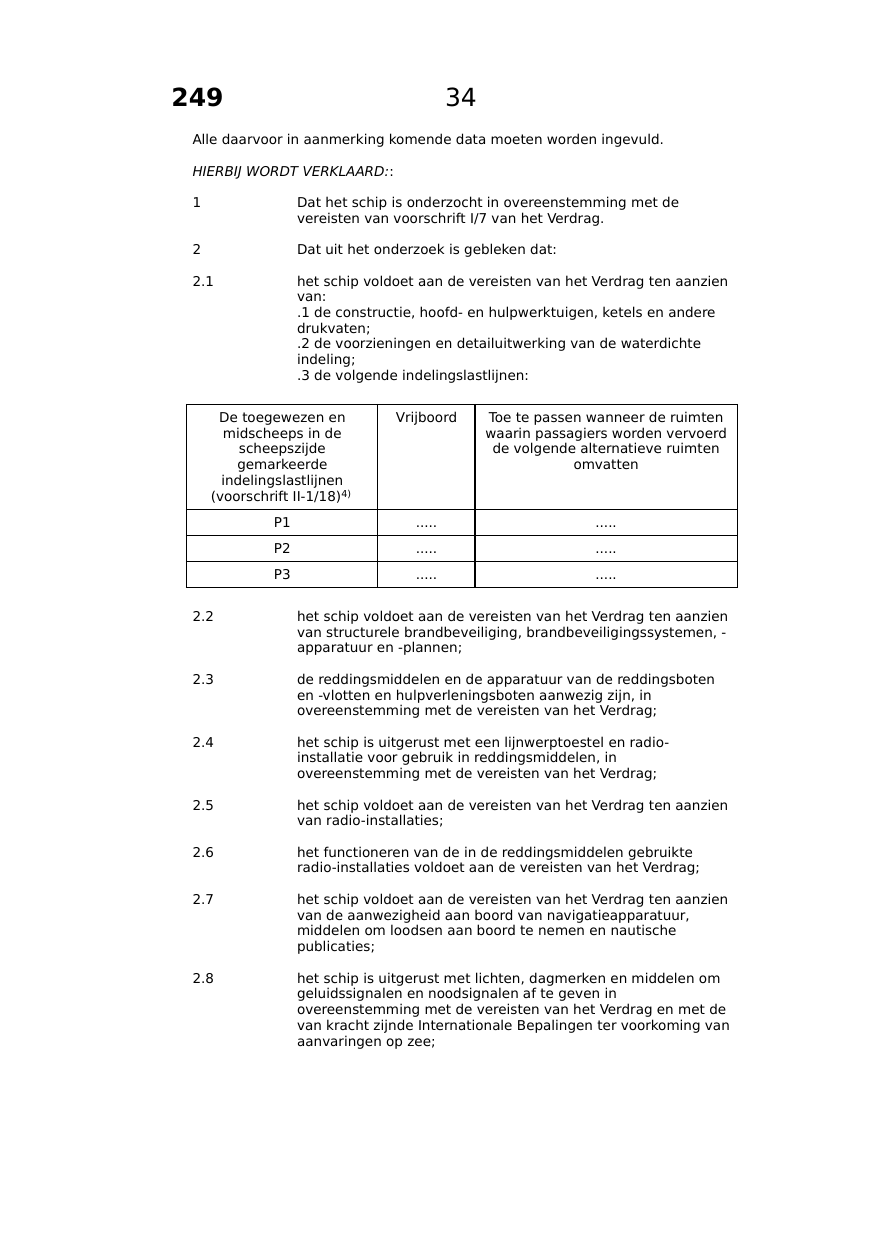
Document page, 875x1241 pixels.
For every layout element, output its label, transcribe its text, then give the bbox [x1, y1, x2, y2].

table_cell [378, 876, 406, 892]
table_cell [171, 195, 186, 226]
table_cell [738, 561, 756, 587]
table_cell [186, 148, 291, 163]
table_cell [171, 258, 186, 273]
table_cell [558, 656, 737, 672]
table_cell Alle daarvoor in aanmerking komende data moeten worden ingevuld. [186, 132, 737, 148]
table_cell [186, 782, 291, 797]
table_cell 1 [186, 195, 291, 226]
table_cell [737, 656, 756, 672]
table_cell [475, 656, 558, 672]
table_cell [737, 242, 756, 258]
table_cell [737, 148, 756, 163]
table_cell [291, 384, 378, 404]
table_cell [291, 955, 378, 970]
table_cell [378, 588, 406, 609]
table_cell [737, 258, 756, 273]
table_cell [475, 179, 558, 195]
table_cell [737, 163, 756, 179]
table_cell [171, 845, 186, 876]
table_cell [171, 609, 186, 656]
table_cell Vrijboord [378, 405, 474, 509]
table_cell [171, 561, 186, 587]
table_cell .1 de constructie, hoofd- en hulpwerktuigen, ketels en andere drukvaten; [291, 305, 737, 336]
table_cell [406, 782, 475, 797]
table_cell [291, 782, 378, 797]
table_cell [171, 587, 186, 609]
table_cell [186, 336, 291, 368]
table_cell [291, 148, 378, 163]
table_cell 2.4 [186, 735, 291, 782]
table_cell [406, 719, 475, 734]
table_cell [737, 368, 756, 383]
table_cell [475, 588, 558, 609]
table_cell [737, 132, 756, 148]
table_cell [558, 148, 737, 163]
table_cell [558, 384, 737, 404]
table_cell de reddingsmiddelen en de apparatuur van de reddingsboten en -vlotten en hulpverleningsboten aanwezig zijn, in overeenstemming met de vereisten van het Verdrag; [291, 672, 737, 719]
table_cell [171, 226, 186, 242]
table_cell het schip voldoet aan de vereisten van het Verdrag ten aanzien van de aanwezigheid aan boord van navigatieapparatuur, middelen om loodsen aan boord te nemen en nautische publicaties; [291, 892, 737, 955]
table_cell [186, 588, 291, 609]
table_cell [378, 782, 406, 797]
table_cell ..... [476, 562, 737, 587]
table_cell [186, 258, 291, 273]
table_cell [186, 368, 291, 383]
table_cell HIERBIJ WORDT VERKLAARD:: [186, 163, 737, 179]
table_cell [475, 384, 558, 404]
table_cell 2.2 [186, 609, 291, 656]
table_cell P3 [187, 562, 377, 587]
table_cell 2 [186, 242, 291, 258]
table_cell [171, 384, 186, 404]
table_cell [737, 892, 756, 955]
table_cell [291, 829, 378, 844]
table_cell [475, 719, 558, 734]
table_cell [737, 955, 756, 970]
table_cell [171, 829, 186, 844]
table_cell [737, 719, 756, 734]
table_cell [737, 305, 756, 336]
table_cell [475, 955, 558, 970]
table_cell [558, 719, 737, 734]
table_cell [406, 148, 475, 163]
table_cell [475, 829, 558, 844]
table_cell ..... [476, 510, 737, 535]
table_cell 2.1 [186, 274, 291, 305]
table_cell het schip voldoet aan de vereisten van het Verdrag ten aanzien van radio-installaties; [291, 798, 737, 829]
table_cell [378, 226, 406, 242]
table_cell [171, 132, 186, 148]
table_cell [558, 588, 737, 609]
table_cell P1 [187, 510, 377, 535]
table_cell [171, 305, 186, 336]
table_cell [558, 179, 737, 195]
table_cell [406, 226, 475, 242]
table_cell [737, 798, 756, 829]
table_cell [291, 876, 378, 892]
table_cell Toe te passen wanneer de ruimten waarin passagiers worden vervoerd de volgende alternatieve ruimten omvatten [476, 405, 737, 509]
table_cell Dat uit het onderzoek is gebleken dat: [291, 242, 737, 258]
table_cell [171, 179, 186, 195]
table_cell [738, 535, 756, 561]
table_cell P2 [187, 536, 377, 561]
table_cell ..... [378, 536, 474, 561]
table_cell [171, 368, 186, 383]
table_cell [406, 656, 475, 672]
table_cell [406, 829, 475, 844]
table_cell het schip voldoet aan de vereisten van het Verdrag ten aanzien van: [291, 274, 737, 305]
table_cell [738, 404, 756, 509]
table_cell [737, 829, 756, 844]
table_cell het schip is uitgerust met een lijnwerptoestel en radio-installatie voor gebruik in reddingsmiddelen, in overeenstemming met de vereisten van het Verdrag; [291, 735, 737, 782]
table_cell [406, 258, 475, 273]
table_cell [171, 892, 186, 955]
table_cell [406, 384, 475, 404]
table_cell [291, 719, 378, 734]
table_cell [737, 609, 756, 656]
table_cell ..... [378, 562, 474, 587]
table_cell [186, 955, 291, 970]
table_cell [558, 955, 737, 970]
table_cell [171, 672, 186, 719]
table_cell 2.5 [186, 798, 291, 829]
table_cell [186, 384, 291, 404]
table_cell [737, 226, 756, 242]
table_cell [171, 970, 186, 1049]
table_cell [291, 588, 378, 609]
table_cell [291, 656, 378, 672]
table_cell [171, 782, 186, 797]
table_cell [171, 656, 186, 672]
table_cell het schip is uitgerust met lichten, dagmerken en middelen om geluidssignalen en noodsignalen af te geven in overeenstemming met de vereisten van het Verdrag en met de van kracht zijnde Internationale Bepalingen ter voorkoming van aanvaringen op zee; [291, 970, 737, 1049]
table_cell [171, 242, 186, 258]
table_cell [171, 955, 186, 970]
table_cell 2.8 [186, 970, 291, 1049]
table_cell 2.3 [186, 672, 291, 719]
table_cell [558, 782, 737, 797]
table_cell [186, 656, 291, 672]
table_cell [171, 719, 186, 734]
table_cell [378, 719, 406, 734]
table_cell [186, 179, 291, 195]
table_cell 2.6 [186, 845, 291, 876]
table_cell [378, 179, 406, 195]
table_cell [171, 336, 186, 368]
table_cell [737, 735, 756, 782]
table_cell [558, 258, 737, 273]
table_cell [171, 535, 186, 561]
table_cell [171, 274, 186, 305]
table_cell [171, 163, 186, 179]
table_cell [737, 970, 756, 1049]
table_cell het schip voldoet aan de vereisten van het Verdrag ten aanzien van structurele brandbeveiliging, brandbeveiligingssystemen, -apparatuur en -plannen; [291, 609, 737, 656]
table_cell [558, 226, 737, 242]
table_cell [186, 305, 291, 336]
table_cell [475, 226, 558, 242]
table_cell [406, 179, 475, 195]
table_cell [291, 179, 378, 195]
table_cell [737, 274, 756, 305]
table_cell [186, 876, 291, 892]
table_cell .3 de volgende indelingslastlijnen: [291, 368, 737, 383]
table_cell [171, 509, 186, 535]
table_cell [291, 258, 378, 273]
table_cell [475, 258, 558, 273]
table_cell [171, 798, 186, 829]
table_cell [186, 226, 291, 242]
table_cell [378, 955, 406, 970]
table_cell [186, 829, 291, 844]
table_cell 2.7 [186, 892, 291, 955]
table_cell [737, 384, 756, 404]
table_cell [737, 195, 756, 226]
table_cell ..... [476, 536, 737, 561]
table_cell [558, 829, 737, 844]
table_cell [378, 829, 406, 844]
table_cell [378, 656, 406, 672]
table_cell [475, 876, 558, 892]
table_cell [291, 226, 378, 242]
table_cell [737, 845, 756, 876]
table_cell [406, 955, 475, 970]
table_cell [737, 587, 756, 609]
table_cell Dat het schip is onderzocht in overeenstemming met de vereisten van voorschrift I/7 van het Verdrag. [291, 195, 737, 226]
table_cell [737, 336, 756, 368]
table_cell [475, 148, 558, 163]
table_cell ..... [378, 510, 474, 535]
table_cell .2 de voorzieningen en detailuitwerking van de waterdichte indeling; [291, 336, 737, 368]
table_cell [737, 179, 756, 195]
table_cell [406, 876, 475, 892]
table_cell [737, 672, 756, 719]
table_cell [475, 782, 558, 797]
table_cell [171, 404, 186, 509]
table_cell [171, 148, 186, 163]
table_cell [738, 509, 756, 535]
table_cell [378, 148, 406, 163]
table_cell [378, 384, 406, 404]
table_cell De toegewezen en midscheeps in de scheepszijde gemarkeerde indelingslastlijnen (voorschrift II-1/18)4) [187, 405, 377, 509]
table_cell [186, 719, 291, 734]
table_cell [558, 876, 737, 892]
table_cell [737, 782, 756, 797]
table_cell [406, 588, 475, 609]
table_cell [171, 735, 186, 782]
table_cell [171, 876, 186, 892]
table_cell het functioneren van de in de reddingsmiddelen gebruikte radio-installaties voldoet aan de vereisten van het Verdrag; [291, 845, 737, 876]
table_cell [737, 876, 756, 892]
table_cell [378, 258, 406, 273]
